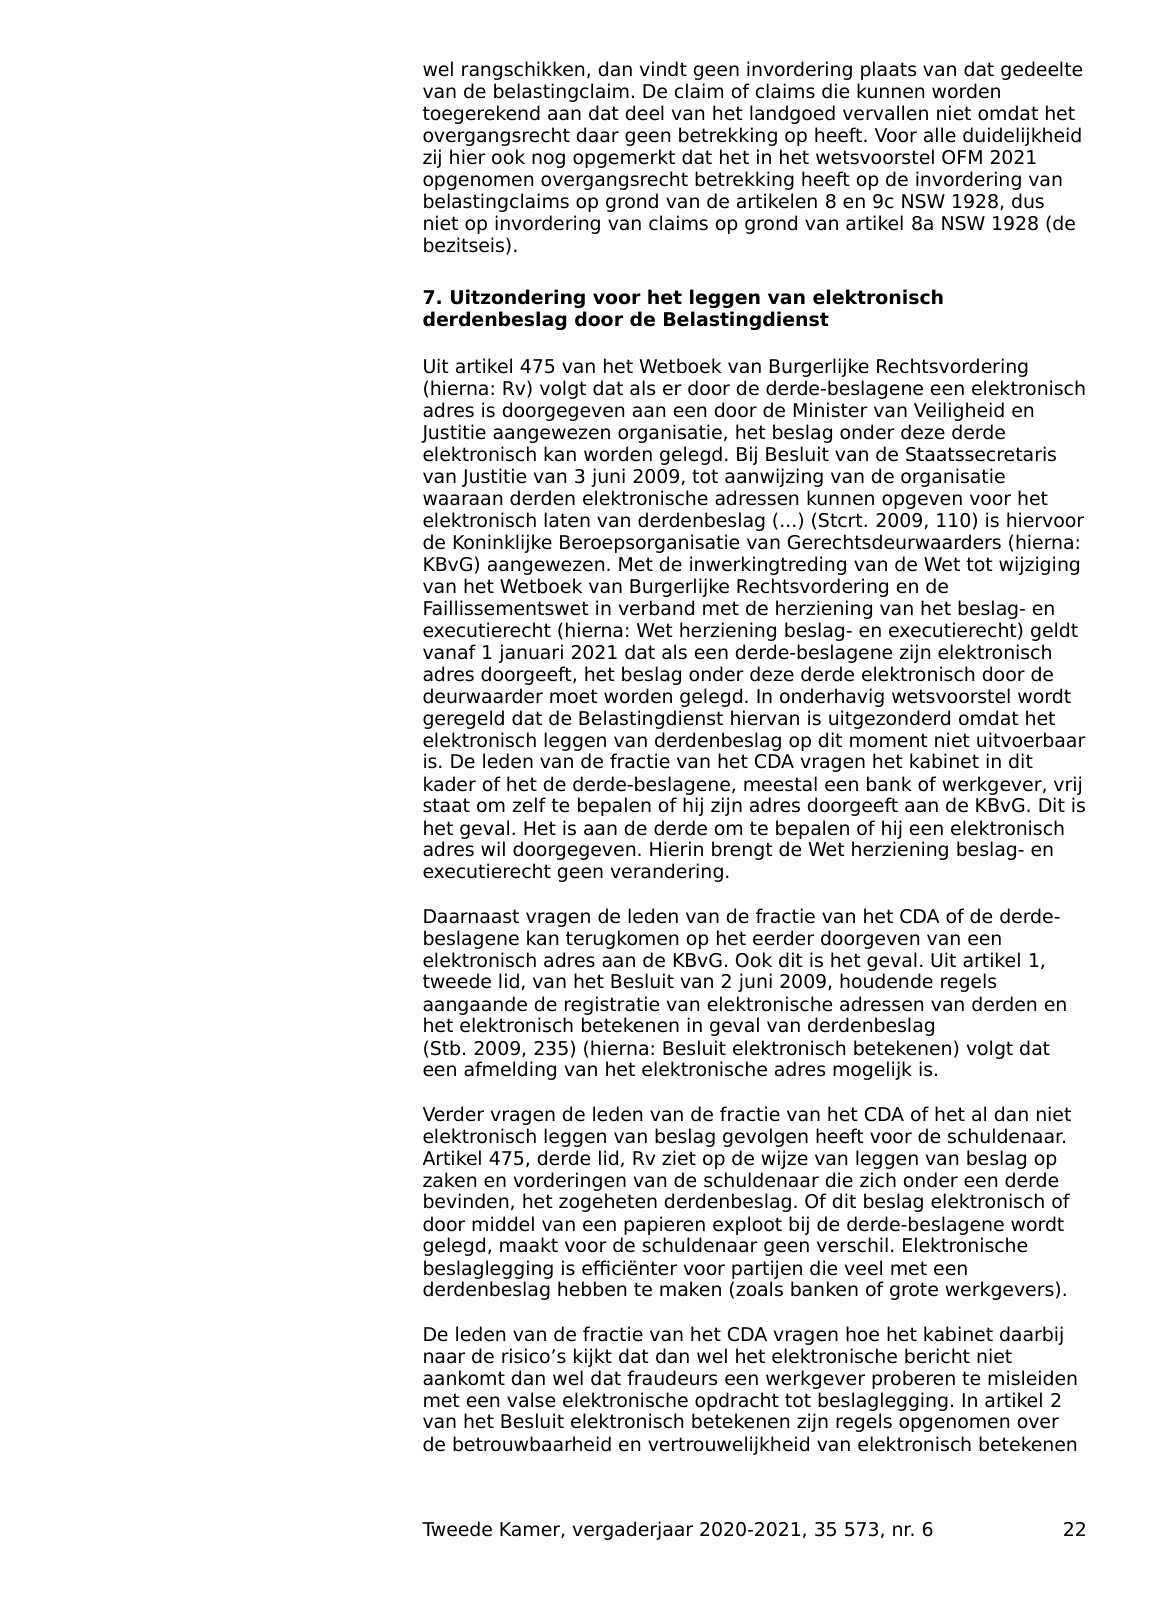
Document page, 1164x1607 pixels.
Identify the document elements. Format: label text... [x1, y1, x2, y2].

subtitle 7. Uitzondering voor het leggen van elektronisch derdenbeslag door de Belastingdienst [422, 287, 1087, 331]
text Uit artikel 475 van het Wetboek van Burgerlijke Rechtsvordering (hierna: Rv) volgt dat als er door de derde-beslagene een elektronisch adres is doorgegeven aan een door de Minister van Veiligheid en Justitie aangewezen organisatie, het beslag onder deze derde elektronisch kan worden gelegd. Bij Besluit van de Staatssecretaris van Justitie van 3 juni 2009, tot aanwijzing van de organisatie waaraan derden elektronische adressen kunnen opgeven voor het elektronisch laten van derdenbeslag (...) (Stcrt. 2009, 110) is hiervoor de Koninklijke Beroepsorganisatie van Gerechtsdeurwaarders (hierna: KBvG) aangewezen. Met de inwerkingtreding van de Wet tot wijziging van het Wetboek van Burgerlijke Rechtsvordering en de Faillissementswet in verband met de herziening van het beslag- en executierecht (hierna: Wet herziening beslag- en executierecht) geldt vanaf 1 januari 2021 dat als een derde-beslagene zijn elektronisch adres doorgeeft, het beslag onder deze derde elektronisch door de deurwaarder moet worden gelegd. In onderhavig wetsvoorstel wordt geregeld dat de Belastingdienst hiervan is uitgezonderd omdat het elektronisch leggen van derdenbeslag op dit moment niet uitvoerbaar is. De leden van de fractie van het CDA vragen het kabinet in dit kader of het de derde-beslagene, meestal een bank of werkgever, vrij staat om zelf te bepalen of hij zijn adres doorgeeft aan de KBvG. Dit is het geval. Het is aan de derde om te bepalen of hij een elektronisch adres wil doorgegeven. Hierin brengt de Wet herziening beslag- en executierecht geen verandering. [422, 356, 1087, 883]
text wel rangschikken, dan vindt geen invordering plaats van dat gedeelte van de belastingclaim. De claim of claims die kunnen worden toegerekend aan dat deel van het landgoed vervallen niet omdat het overgangsrecht daar geen betrekking op heeft. Voor alle duidelijkheid zij hier ook nog opgemerkt dat het in het wetsvoorstel OFM 2021 opgenomen overgangsrecht betrekking heeft op de invordering van belastingclaims op grond van de artikelen 8 en 9c NSW 1928, dus niet op invordering van claims op grond van artikel 8a NSW 1928 (de bezitseis). [422, 59, 1087, 257]
text Daarnaast vragen de leden van de fractie van het CDA of de derde-beslagene kan terugkomen op het eerder doorgeven van een elektronisch adres aan de KBvG. Ook dit is het geval. Uit artikel 1, tweede lid, van het Besluit van 2 juni 2009, houdende regels aangaande de registratie van elektronische adressen van derden en het elektronisch betekenen in geval van derdenbeslag (Stb. 2009, 235) (hierna: Besluit elektronisch betekenen) volgt dat een afmelding van het elektronische adres mogelijk is. [422, 906, 1087, 1081]
text Verder vragen de leden van de fractie van het CDA of het al dan niet elektronisch leggen van beslag gevolgen heeft voor de schuldenaar. Artikel 475, derde lid, Rv ziet op de wijze van leggen van beslag op zaken en vorderingen van de schuldenaar die zich onder een derde bevinden, het zogeheten derdenbeslag. Of dit beslag elektronisch of door middel van een papieren exploot bij de derde-beslagene wordt gelegd, maakt voor de schuldenaar geen verschil. Elektronische beslaglegging is efficiënter voor partijen die veel met een derdenbeslag hebben te maken (zoals banken of grote werkgevers). [422, 1103, 1087, 1301]
text De leden van de fractie van het CDA vragen hoe het kabinet daarbij naar de risico’s kijkt dat dan wel het elektronische bericht niet aankomt dan wel dat fraudeurs een werkgever proberen te misleiden met een valse elektronische opdracht tot beslaglegging. In artikel 2 van het Besluit elektronisch betekenen zijn regels opgenomen over de betrouwbaarheid en vertrouwelijkheid van elektronisch betekenen [422, 1323, 1087, 1455]
